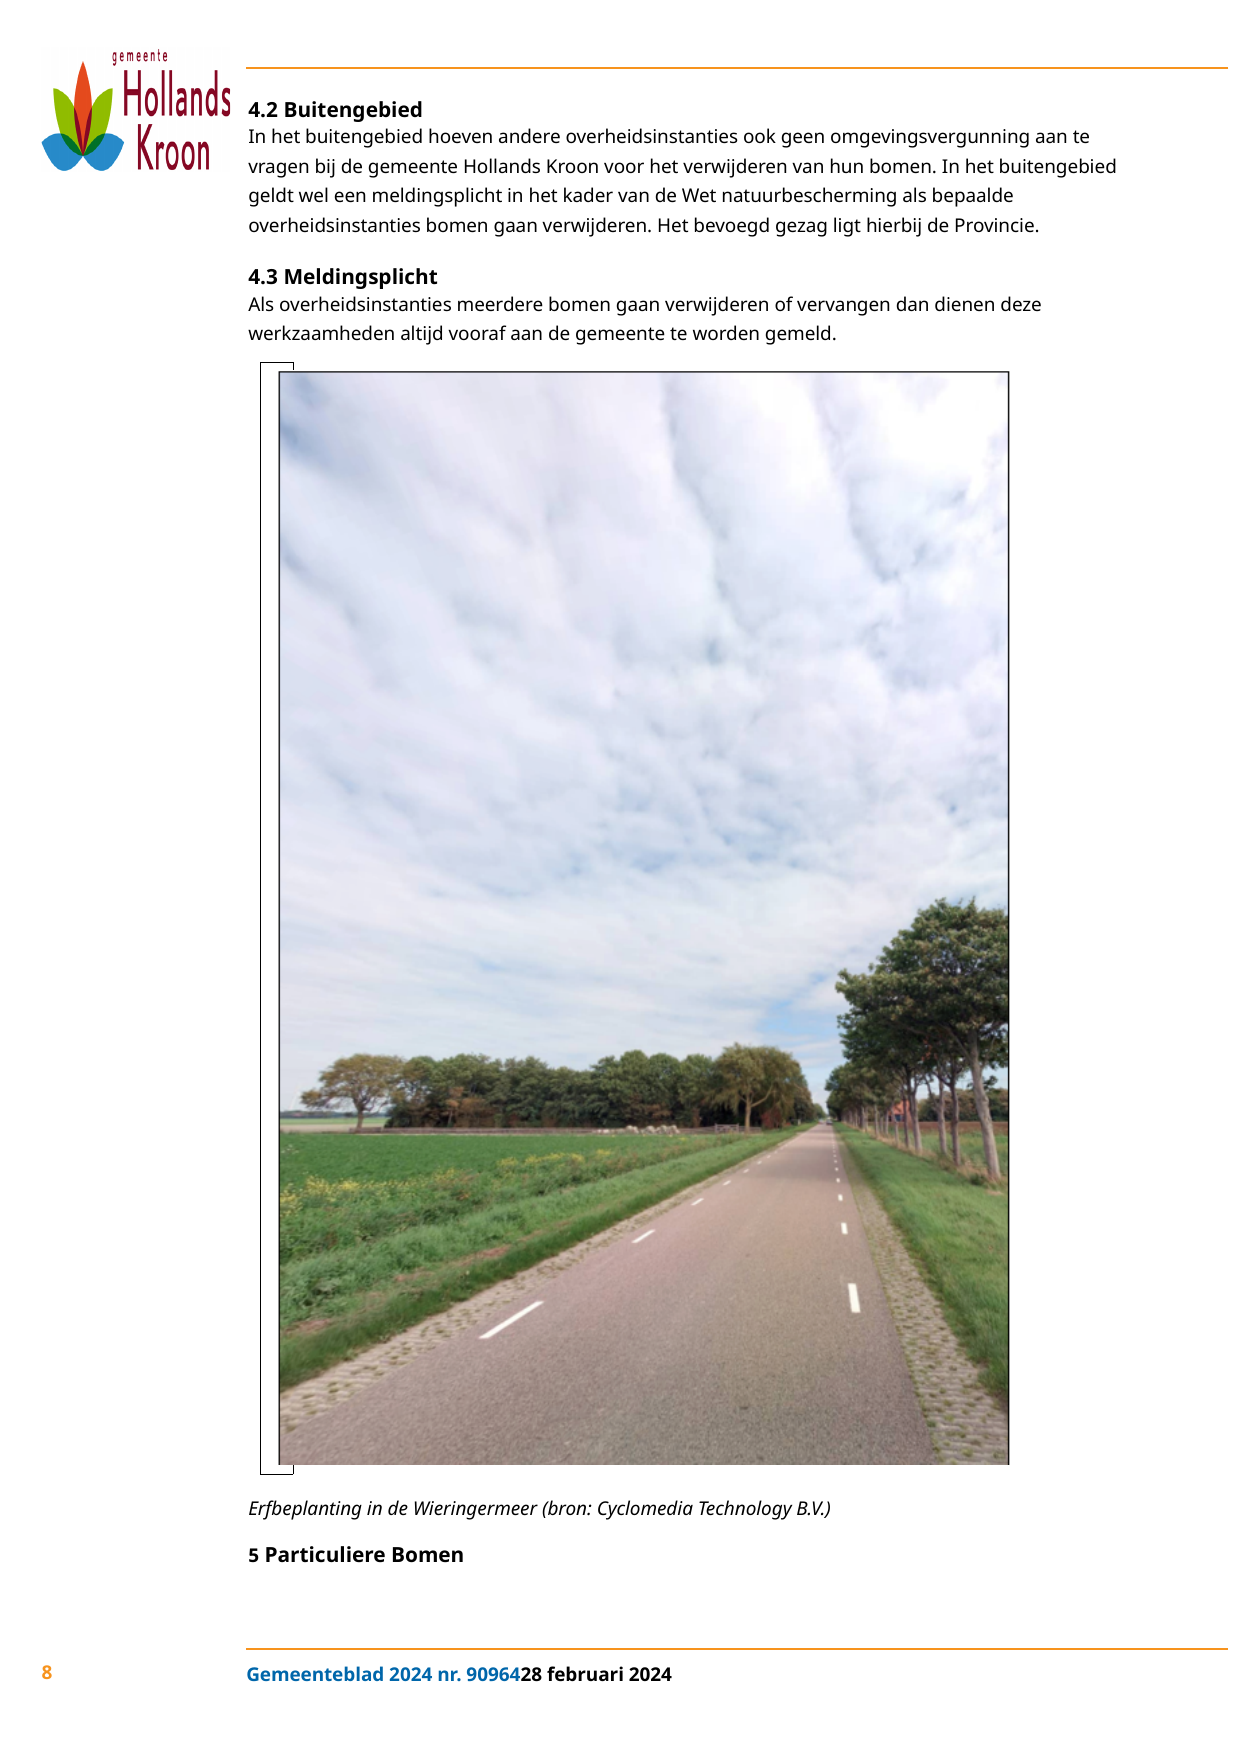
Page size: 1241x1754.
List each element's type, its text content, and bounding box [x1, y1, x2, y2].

text 5 Particuliere Bomen [248, 1541, 1152, 1569]
picture [268, 370, 1031, 1465]
picture [41, 47, 231, 172]
text In het buitengebied hoeven andere overheidsinstanties ook geen omgevingsvergunning aan te vragen bij de gemeente Hollands Kroon voor het verwijderen van hun bomen. In het buitengebied geldt wel een meldingsplicht in het kader van de Wet natuurbescherming als bepaalde overheidsinstanties bomen gaan verwijderen. Het bevoegd gezag ligt hierbij de Provincie. [248, 123, 1152, 238]
text Als overheidsinstanties meerdere bomen gaan verwijderen of vervangen dan dienen deze werkzaamheden altijd vooraf aan de gemeente te worden gemeld. [248, 291, 1152, 346]
text 4.3 Meldingsplicht [248, 262, 1152, 291]
text Erfbeplanting in de Wieringermeer (bron: Cyclomedia Technology B.V.) [248, 1495, 1152, 1521]
text 4.2 Buitengebied [248, 95, 1152, 123]
